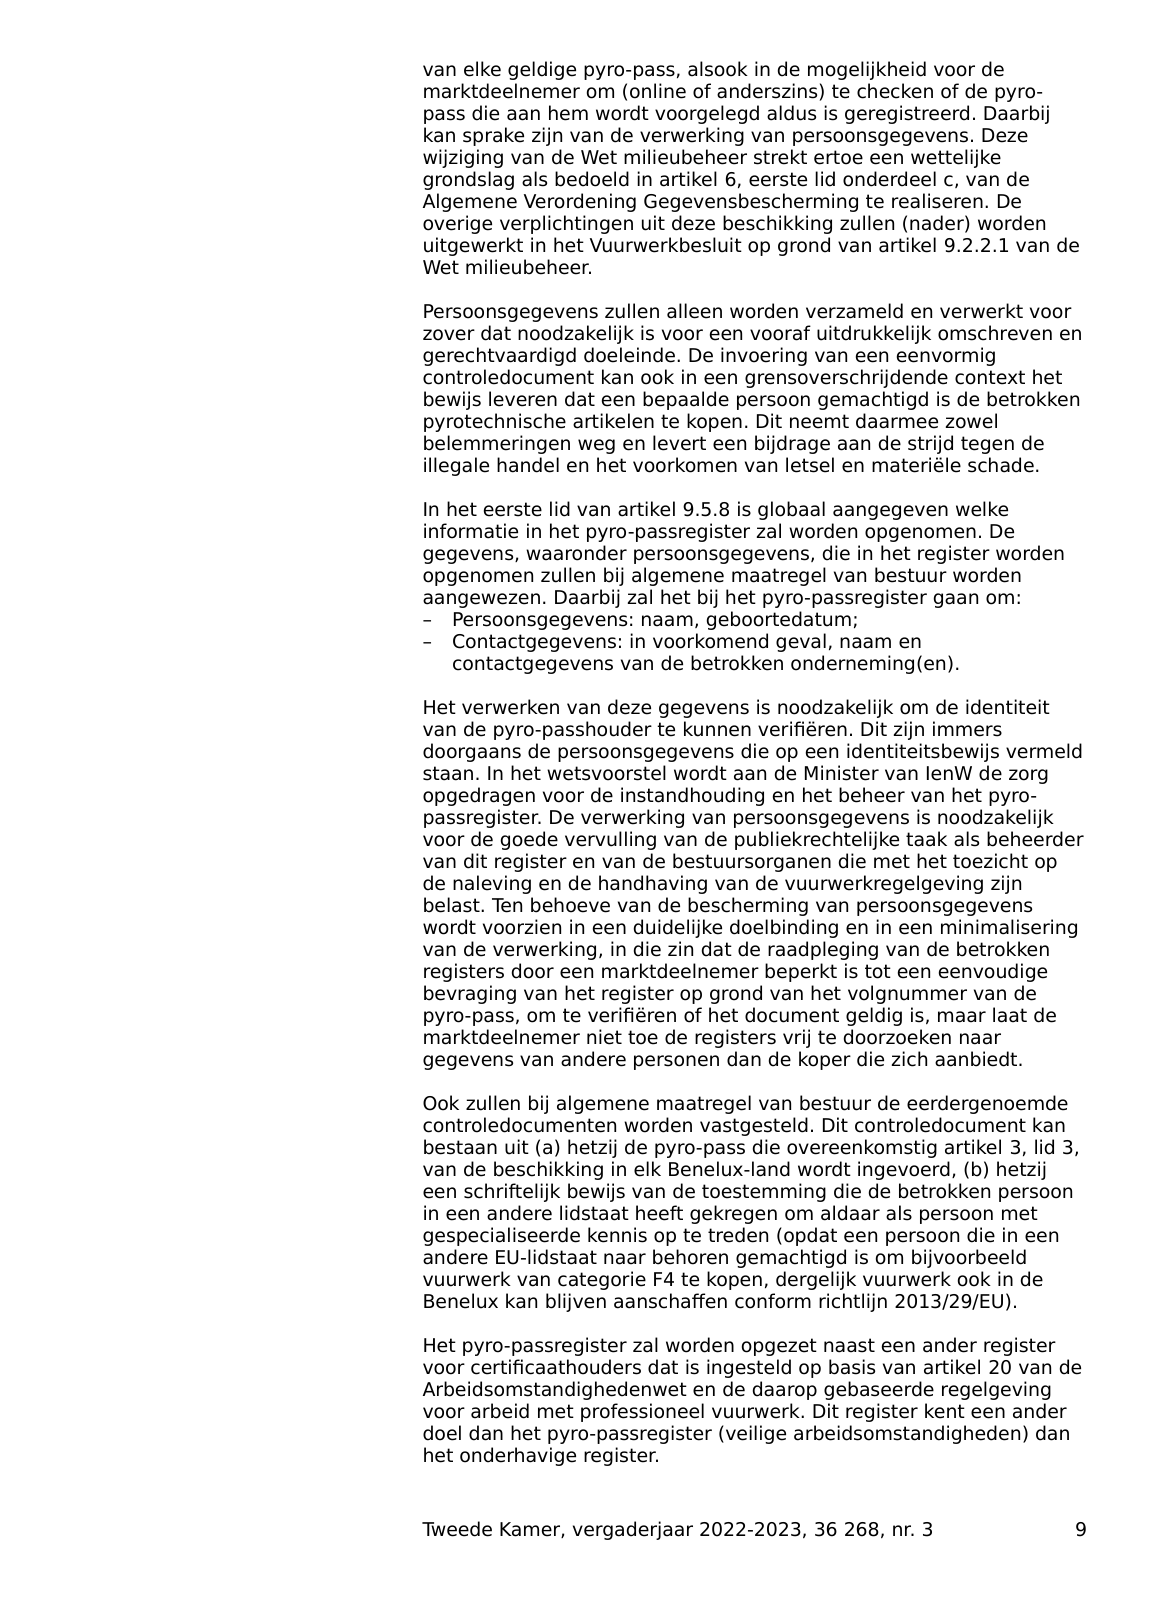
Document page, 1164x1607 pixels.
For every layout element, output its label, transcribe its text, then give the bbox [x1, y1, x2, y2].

text Het pyro-passregister zal worden opgezet naast een ander register voor certificaathouders dat is ingesteld op basis van artikel 20 van de Arbeidsomstandighedenwet en de daarop gebaseerde regelgeving voor arbeid met professioneel vuurwerk. Dit register kent een ander doel dan het pyro-passregister (veilige arbeidsomstandigheden) dan het onderhavige register. [422, 1335, 1087, 1467]
text van elke geldige pyro-pass, alsook in de mogelijkheid voor de marktdeelnemer om (online of anderszins) te checken of de pyro-pass die aan hem wordt voorgelegd aldus is geregistreerd. Daarbij kan sprake zijn van de verwerking van persoonsgegevens. Deze wijziging van de Wet milieubeheer strekt ertoe een wettelijke grondslag als bedoeld in artikel 6, eerste lid onderdeel c, van de Algemene Verordening Gegevensbescherming te realiseren. De overige verplichtingen uit deze beschikking zullen (nader) worden uitgewerkt in het Vuurwerkbesluit op grond van artikel 9.2.2.1 van de Wet milieubeheer. [422, 59, 1087, 279]
text Het verwerken van deze gegevens is noodzakelijk om de identiteit van de pyro-passhouder te kunnen verifiëren. Dit zijn immers doorgaans de persoonsgegevens die op een identiteitsbewijs vermeld staan. In het wetsvoorstel wordt aan de Minister van IenW de zorg opgedragen voor de instandhouding en het beheer van het pyro-passregister. De verwerking van persoonsgegevens is noodzakelijk voor de goede vervulling van de publiekrechtelijke taak als beheerder van dit register en van de bestuursorganen die met het toezicht op de naleving en de handhaving van de vuurwerkregelgeving zijn belast. Ten behoeve van de bescherming van persoonsgegevens wordt voorzien in een duidelijke doelbinding en in een minimalisering van de verwerking, in die zin dat de raadpleging van de betrokken registers door een marktdeelnemer beperkt is tot een eenvoudige bevraging van het register op grond van het volgnummer van de pyro-pass, om te verifiëren of het document geldig is, maar laat de marktdeelnemer niet toe de registers vrij te doorzoeken naar gegevens van andere personen dan de koper die zich aanbiedt. [422, 697, 1087, 1071]
text In het eerste lid van artikel 9.5.8 is globaal aangegeven welke informatie in het pyro-passregister zal worden opgenomen. De gegevens, waaronder persoonsgegevens, die in het register worden opgenomen zullen bij algemene maatregel van bestuur worden aangewezen. Daarbij zal het bij het pyro-passregister gaan om: [422, 499, 1087, 609]
text Persoonsgegevens zullen alleen worden verzameld en verwerkt voor zover dat noodzakelijk is voor een vooraf uitdrukkelijk omschreven en gerechtvaardigd doeleinde. De invoering van een eenvormig controledocument kan ook in een grensoverschrijdende context het bewijs leveren dat een bepaalde persoon gemachtigd is de betrokken pyrotechnische artikelen te kopen. Dit neemt daarmee zowel belemmeringen weg en levert een bijdrage aan de strijd tegen de illegale handel en het voorkomen van letsel en materiële schade. [422, 301, 1087, 477]
text – Contactgegevens: in voorkomend geval, naam en contactgegevens van de betrokken onderneming(en). [422, 631, 1087, 675]
text – Persoonsgegevens: naam, geboortedatum; [422, 609, 1087, 631]
text Ook zullen bij algemene maatregel van bestuur de eerdergenoemde controledocumenten worden vastgesteld. Dit controledocument kan bestaan uit (a) hetzij de pyro-pass die overeenkomstig artikel 3, lid 3, van de beschikking in elk Benelux-land wordt ingevoerd, (b) hetzij een schriftelijk bewijs van de toestemming die de betrokken persoon in een andere lidstaat heeft gekregen om aldaar als persoon met gespecialiseerde kennis op te treden (opdat een persoon die in een andere EU-lidstaat naar behoren gemachtigd is om bijvoorbeeld vuurwerk van categorie F4 te kopen, dergelijk vuurwerk ook in de Benelux kan blijven aanschaffen conform richtlijn 2013/29/EU). [422, 1093, 1087, 1313]
